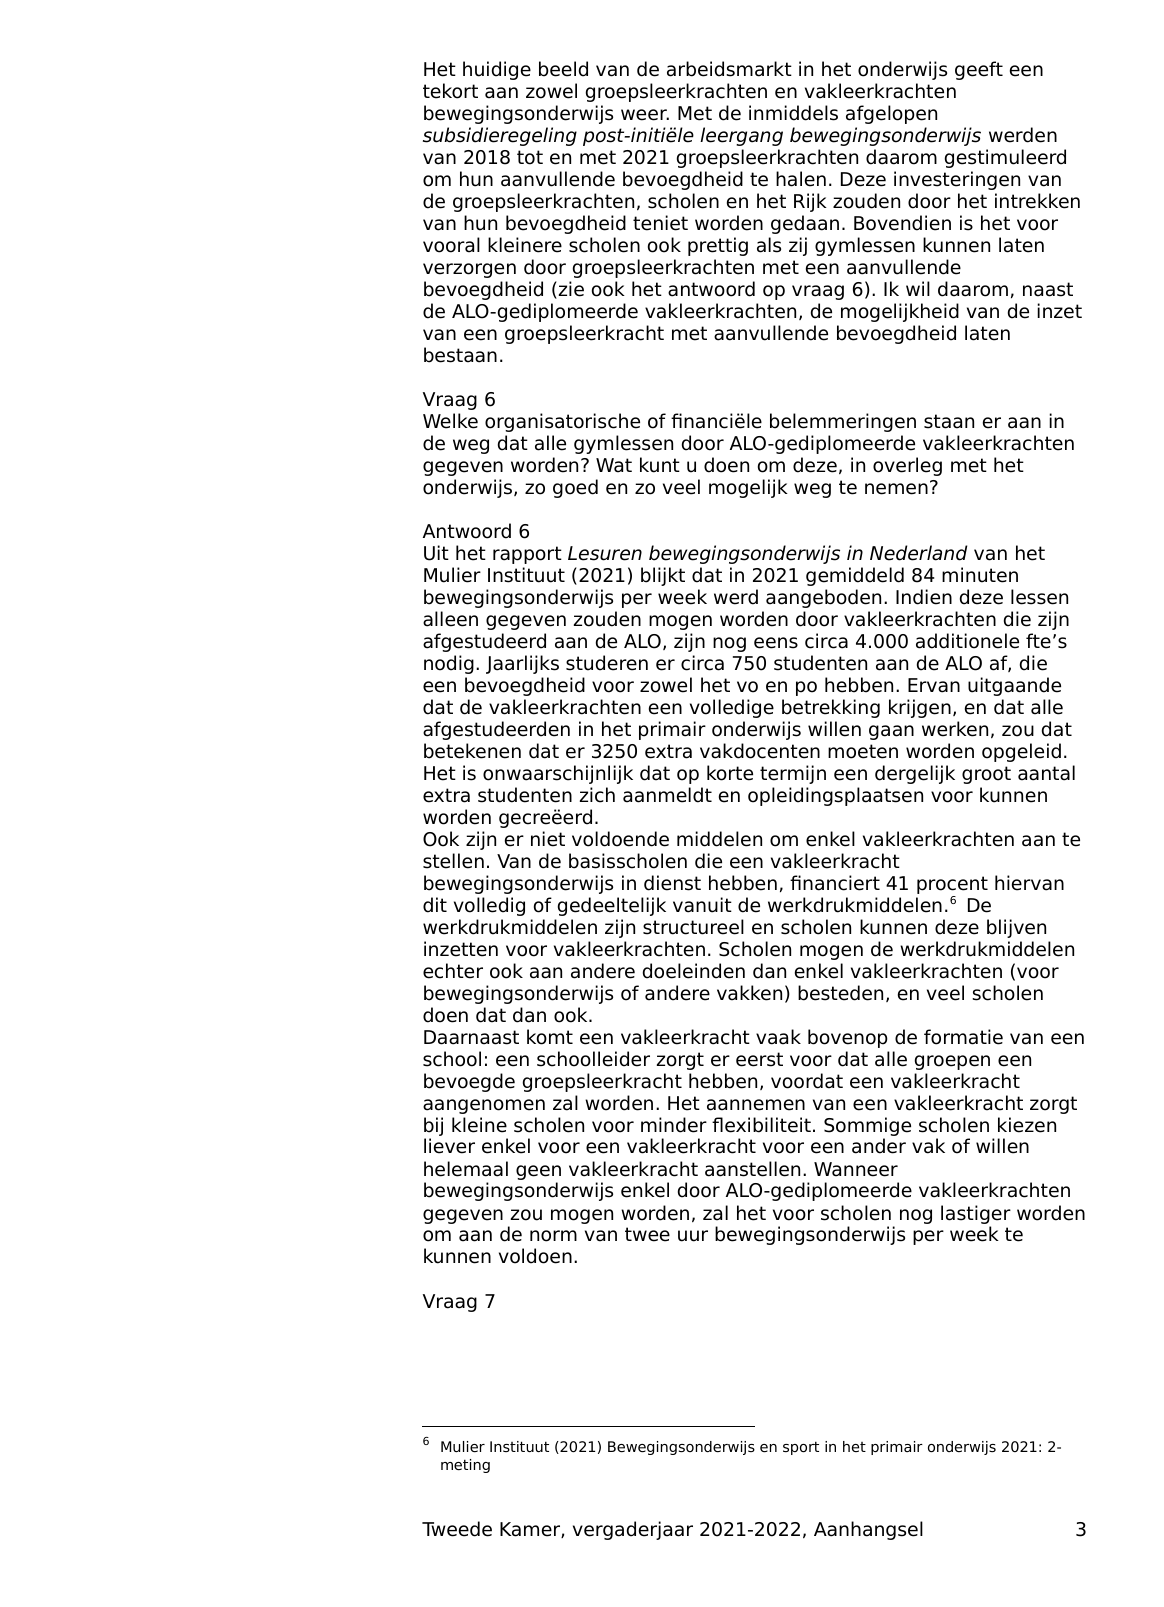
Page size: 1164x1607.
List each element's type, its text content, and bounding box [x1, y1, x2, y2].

text Het huidige beeld van de arbeidsmarkt in het onderwijs geeft een tekort aan zowel groepsleerkrachten en vakleerkrachten bewegingsonderwijs weer. Met de inmiddels afgelopen subsidieregeling post-initiële leergang bewegingsonderwijs werden van 2018 tot en met 2021 groepsleerkrachten daarom gestimuleerd om hun aanvullende bevoegdheid te halen. Deze investeringen van de groepsleerkrachten, scholen en het Rijk zouden door het intrekken van hun bevoegdheid teniet worden gedaan. Bovendien is het voor vooral kleinere scholen ook prettig als zij gymlessen kunnen laten verzorgen door groepsleerkrachten met een aanvullende bevoegdheid (zie ook het antwoord op vraag 6). Ik wil daarom, naast de ALO-gediplomeerde vakleerkrachten, de mogelijkheid van de inzet van een groepsleerkracht met aanvullende bevoegdheid laten bestaan. [422, 59, 1087, 367]
text Antwoord 6 [422, 521, 1087, 543]
text Welke organisatorische of financiële belemmeringen staan er aan in de weg dat alle gymlessen door ALO-gediplomeerde vakleerkrachten gegeven worden? Wat kunt u doen om deze, in overleg met het onderwijs, zo goed en zo veel mogelijk weg te nemen? [422, 411, 1087, 499]
text Mulier Instituut (2021) Bewegingsonderwijs en sport in het primair onderwijs 2021: 2-meting [422, 1435, 1087, 1474]
text Uit het rapport Lesuren bewegingsonderwijs in Nederland van het Mulier Instituut (2021) blijkt dat in 2021 gemiddeld 84 minuten bewegingsonderwijs per week werd aangeboden. Indien deze lessen alleen gegeven zouden mogen worden door vakleerkrachten die zijn afgestudeerd aan de ALO, zijn nog eens circa 4.000 additionele fte’s nodig. Jaarlijks studeren er circa 750 studenten aan de ALO af, die een bevoegdheid voor zowel het vo en po hebben. Ervan uitgaande dat de vakleerkrachten een volledige betrekking krijgen, en dat alle afgestudeerden in het primair onderwijs willen gaan werken, zou dat betekenen dat er 3250 extra vakdocenten moeten worden opgeleid. Het is onwaarschijnlijk dat op korte termijn een dergelijk groot aantal extra studenten zich aanmeldt en opleidingsplaatsen voor kunnen worden gecreëerd. [422, 543, 1087, 829]
text Vraag 6 [422, 389, 1087, 411]
text Ook zijn er niet voldoende middelen om enkel vakleerkrachten aan te stellen. Van de basisscholen die een vakleerkracht bewegingsonderwijs in dienst hebben, financiert 41 procent hiervan dit volledig of gedeeltelijk vanuit de werkdrukmiddelen. De werkdrukmiddelen zijn structureel en scholen kunnen deze blijven inzetten voor vakleerkrachten. Scholen mogen de werkdrukmiddelen echter ook aan andere doeleinden dan enkel vakleerkrachten (voor bewegingsonderwijs of andere vakken) besteden, en veel scholen doen dat dan ook. [422, 829, 1087, 1027]
text Daarnaast komt een vakleerkracht vaak bovenop de formatie van een school: een schoolleider zorgt er eerst voor dat alle groepen een bevoegde groepsleerkracht hebben, voordat een vakleerkracht aangenomen zal worden. Het aannemen van een vakleerkracht zorgt bij kleine scholen voor minder flexibiliteit. Sommige scholen kiezen liever enkel voor een vakleerkracht voor een ander vak of willen helemaal geen vakleerkracht aanstellen. Wanneer bewegingsonderwijs enkel door ALO-gediplomeerde vakleerkrachten gegeven zou mogen worden, zal het voor scholen nog lastiger worden om aan de norm van twee uur bewegingsonderwijs per week te kunnen voldoen. [422, 1027, 1087, 1268]
text Vraag 7 [422, 1291, 1087, 1312]
